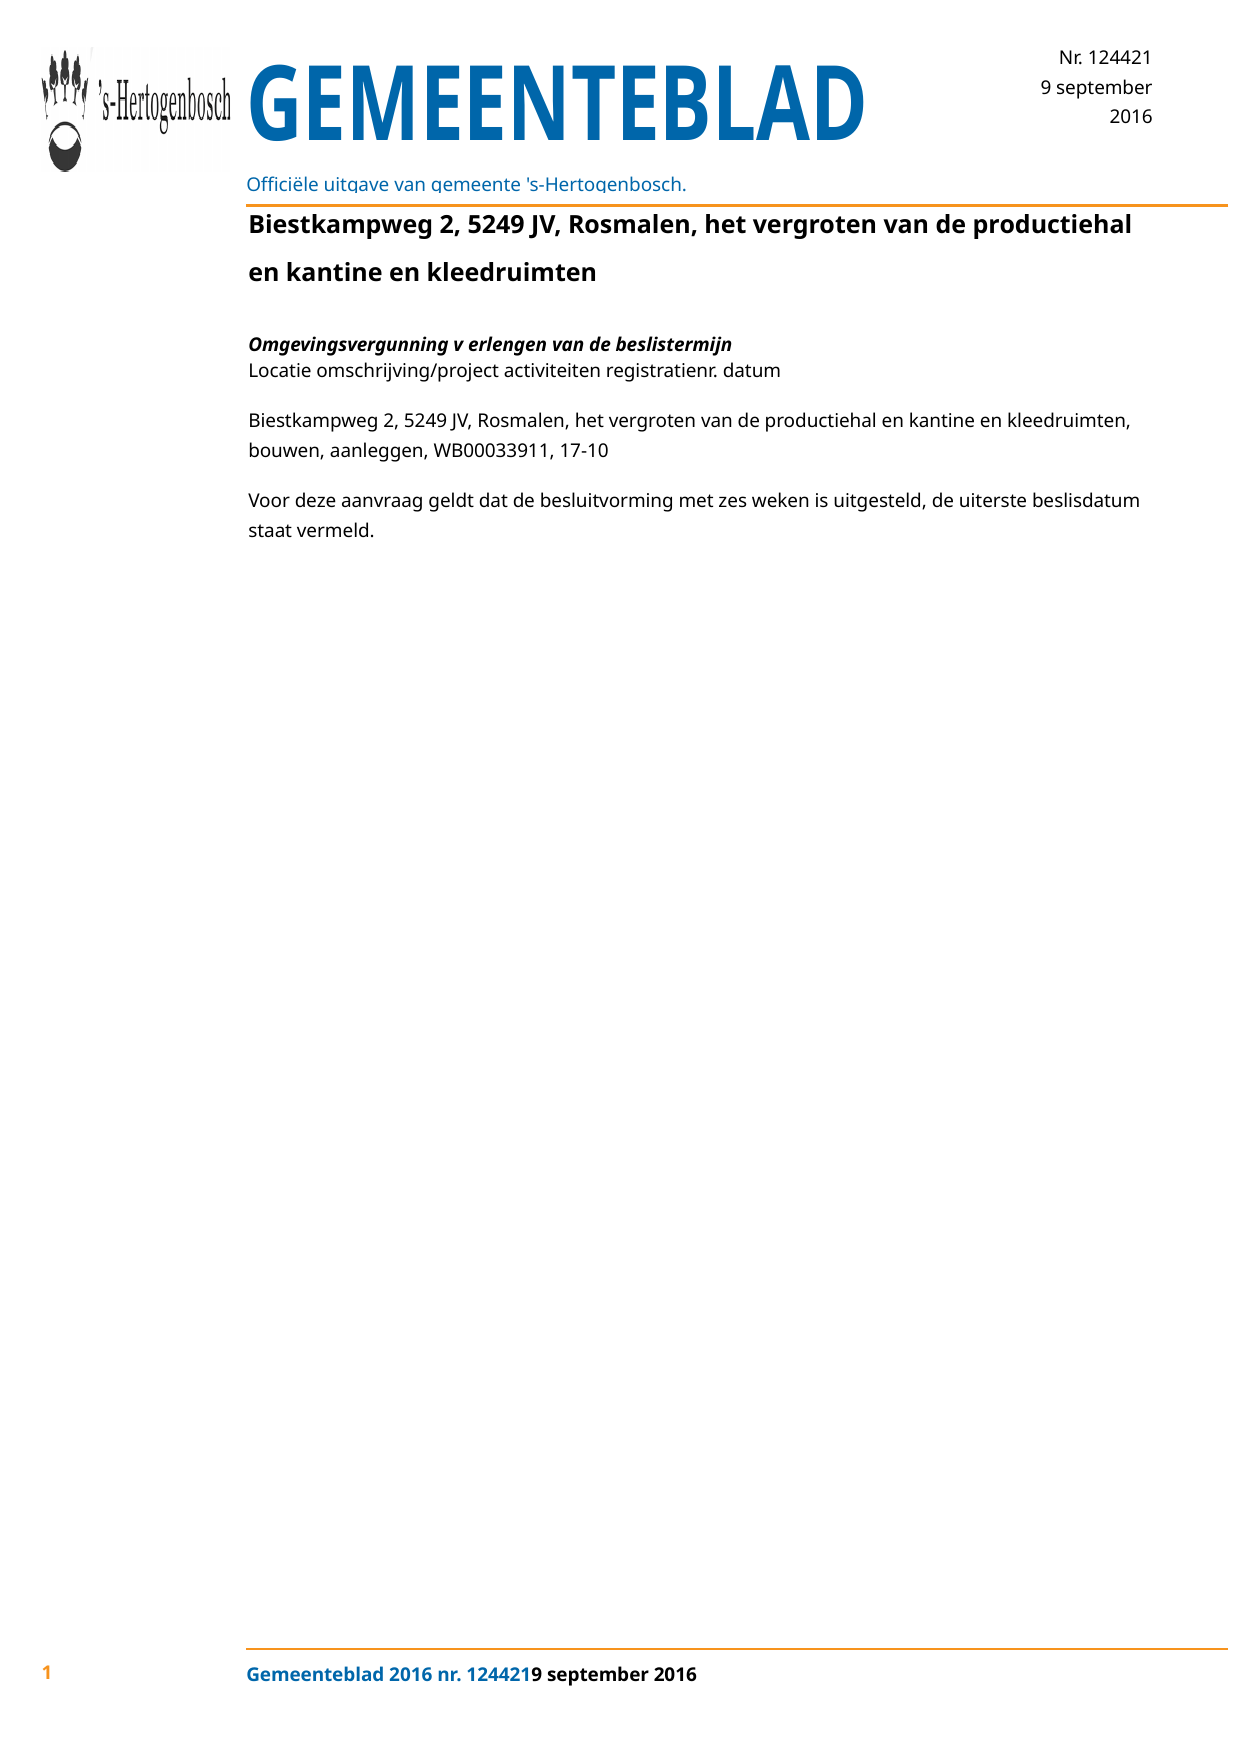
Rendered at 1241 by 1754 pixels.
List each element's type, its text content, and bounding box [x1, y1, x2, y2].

text Omgevingsvergunning v erlengen van de beslistermijn [248, 331, 1152, 357]
text Locatie omschrijving/project activiteiten registratienr. datum [248, 357, 1152, 383]
text Biestkampweg 2, 5249 JV, Rosmalen, het vergroten van de productiehal en kantine en kleedruimten [248, 207, 1152, 288]
text Voor deze aanvraag geldt dat de besluitvorming met zes weken is uitgesteld, de uiterste beslisdatum staat vermeld. [248, 488, 1152, 543]
text Biestkampweg 2, 5249 JV, Rosmalen, het vergroten van de productiehal en kantine en kleedruimten, bouwen, aanleggen, WB00033911, 17-10 [248, 408, 1152, 463]
picture [41, 47, 231, 172]
